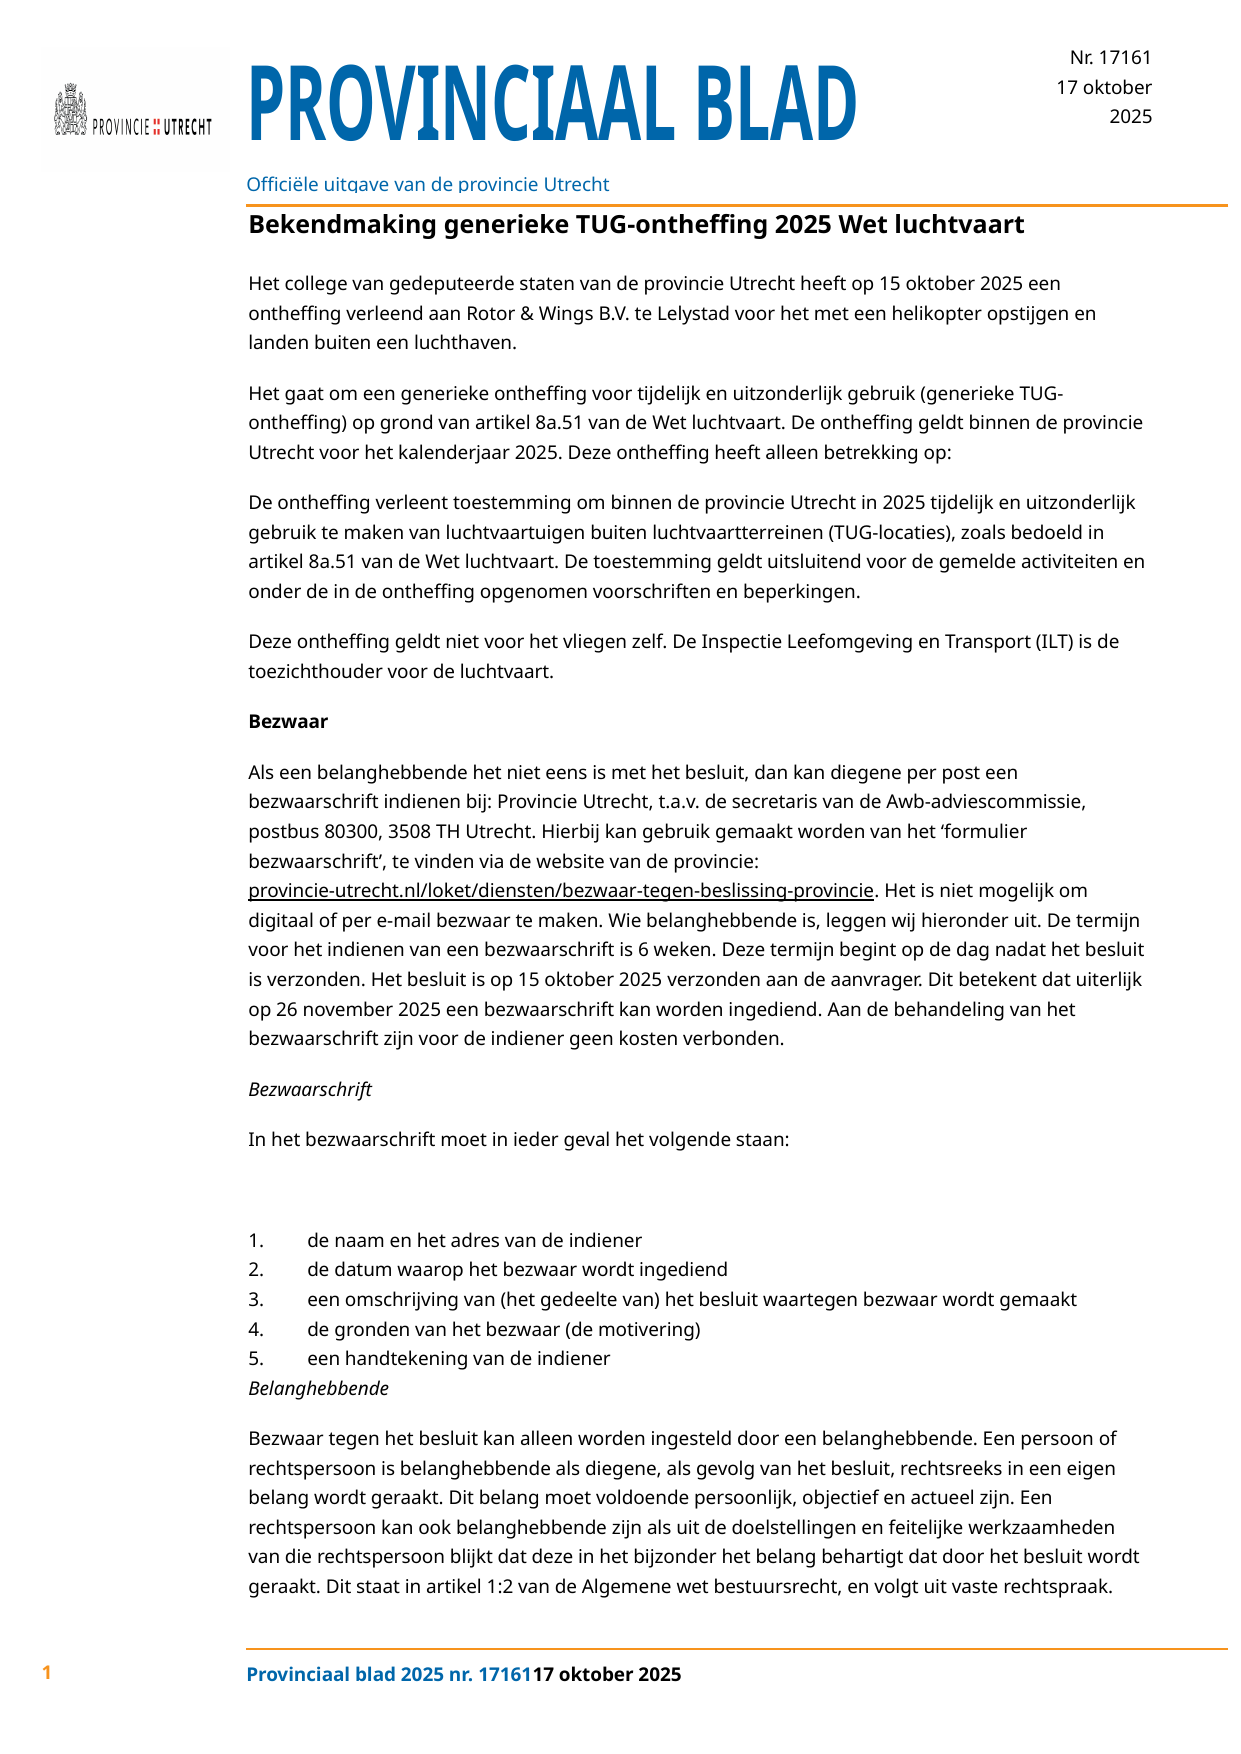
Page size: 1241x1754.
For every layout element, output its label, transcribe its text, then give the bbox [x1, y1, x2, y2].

text Bezwaar tegen het besluit kan alleen worden ingesteld door een belanghebbende. Een persoon of rechtspersoon is belanghebbende als diegene, als gevolg van het besluit, rechtsreeks in een eigen belang wordt geraakt. Dit belang moet voldoende persoonlijk, objectief en actueel zijn. Een rechtspersoon kan ook belanghebbende zijn als uit de doelstellingen en feitelijke werkzaamheden van die rechtspersoon blijkt dat deze in het bijzonder het belang behartigt dat door het besluit wordt geraakt. Dit staat in artikel 1:2 van de Algemene wet bestuursrecht, en volgt uit vaste rechtspraak. [248, 1425, 1152, 1599]
text De ontheffing verleent toestemming om binnen de provincie Utrecht in 2025 tijdelijk en uitzonderlijk gebruik te maken van luchtvaartuigen buiten luchtvaartterreinen (TUG-locaties), zoals bedoeld in artikel 8a.51 van de Wet luchtvaart. De toestemming geldt uitsluitend voor de gemelde activiteiten en onder de in de ontheffing opgenomen voorschriften en beperkingen. [248, 489, 1152, 604]
list de datum waarop het bezwaar wordt ingediend [248, 1257, 1152, 1282]
list een handtekening van de indiener [248, 1345, 1152, 1371]
text Bezwaar [248, 709, 1152, 734]
text Het gaat om een generieke ontheffing voor tijdelijk en uitzonderlijk gebruik (generieke TUG-ontheffing) op grond van artikel 8a.51 van de Wet luchtvaart. De ontheffing geldt binnen de provincie Utrecht voor het kalenderjaar 2025. Deze ontheffing heeft alleen betrekking op: [248, 380, 1152, 465]
text Als een belanghebbende het niet eens is met het besluit, dan kan diegene per post een bezwaarschrift indienen bij: Provincie Utrecht, t.a.v. de secretaris van de Awb-adviescommissie, postbus 80300, 3508 TH Utrecht. Hierbij kan gebruik gemaakt worden van het ‘formulier bezwaarschrift’, te vinden via de website van de provincie: provincie-utrecht.nl/loket/diensten/bezwaar-tegen-beslissing-provincie. Het is niet mogelijk om digitaal of per e-mail bezwaar te maken. Wie belanghebbende is, leggen wij hieronder uit. De termijn voor het indienen van een bezwaarschrift is 6 weken. Deze termijn begint op de dag nadat het besluit is verzonden. Het besluit is op 15 oktober 2025 verzonden aan de aanvrager. Dit betekent dat uiterlijk op 26 november 2025 een bezwaarschrift kan worden ingediend. Aan de behandeling van het bezwaarschrift zijn voor de indiener geen kosten verbonden. [248, 759, 1152, 1051]
text Deze ontheffing geldt niet voor het vliegen zelf. De Inspectie Leefomgeving en Transport (ILT) is de toezichthouder voor de luchtvaart. [248, 629, 1152, 684]
text Bezwaarschrift [248, 1076, 1152, 1101]
list de gronden van het bezwaar (de motivering) [248, 1316, 1152, 1341]
text Belanghebbende [248, 1375, 1152, 1401]
text Bekendmaking generieke TUG-ontheffing 2025 Wet luchtvaart [248, 207, 1152, 241]
list een omschrijving van (het gedeelte van) het besluit waartegen bezwaar wordt gemaakt [248, 1286, 1152, 1312]
text In het bezwaarschrift moet in ieder geval het volgende staan: [248, 1126, 1152, 1152]
list de naam en het adres van de indiener [248, 1227, 1152, 1253]
picture [41, 47, 231, 172]
text Het college van gedeputeerde staten van de provincie Utrecht heeft op 15 oktober 2025 een ontheffing verleend aan Rotor & Wings B.V. te Lelystad voor het met een helikopter opstijgen en landen buiten een luchthaven. [248, 270, 1152, 355]
